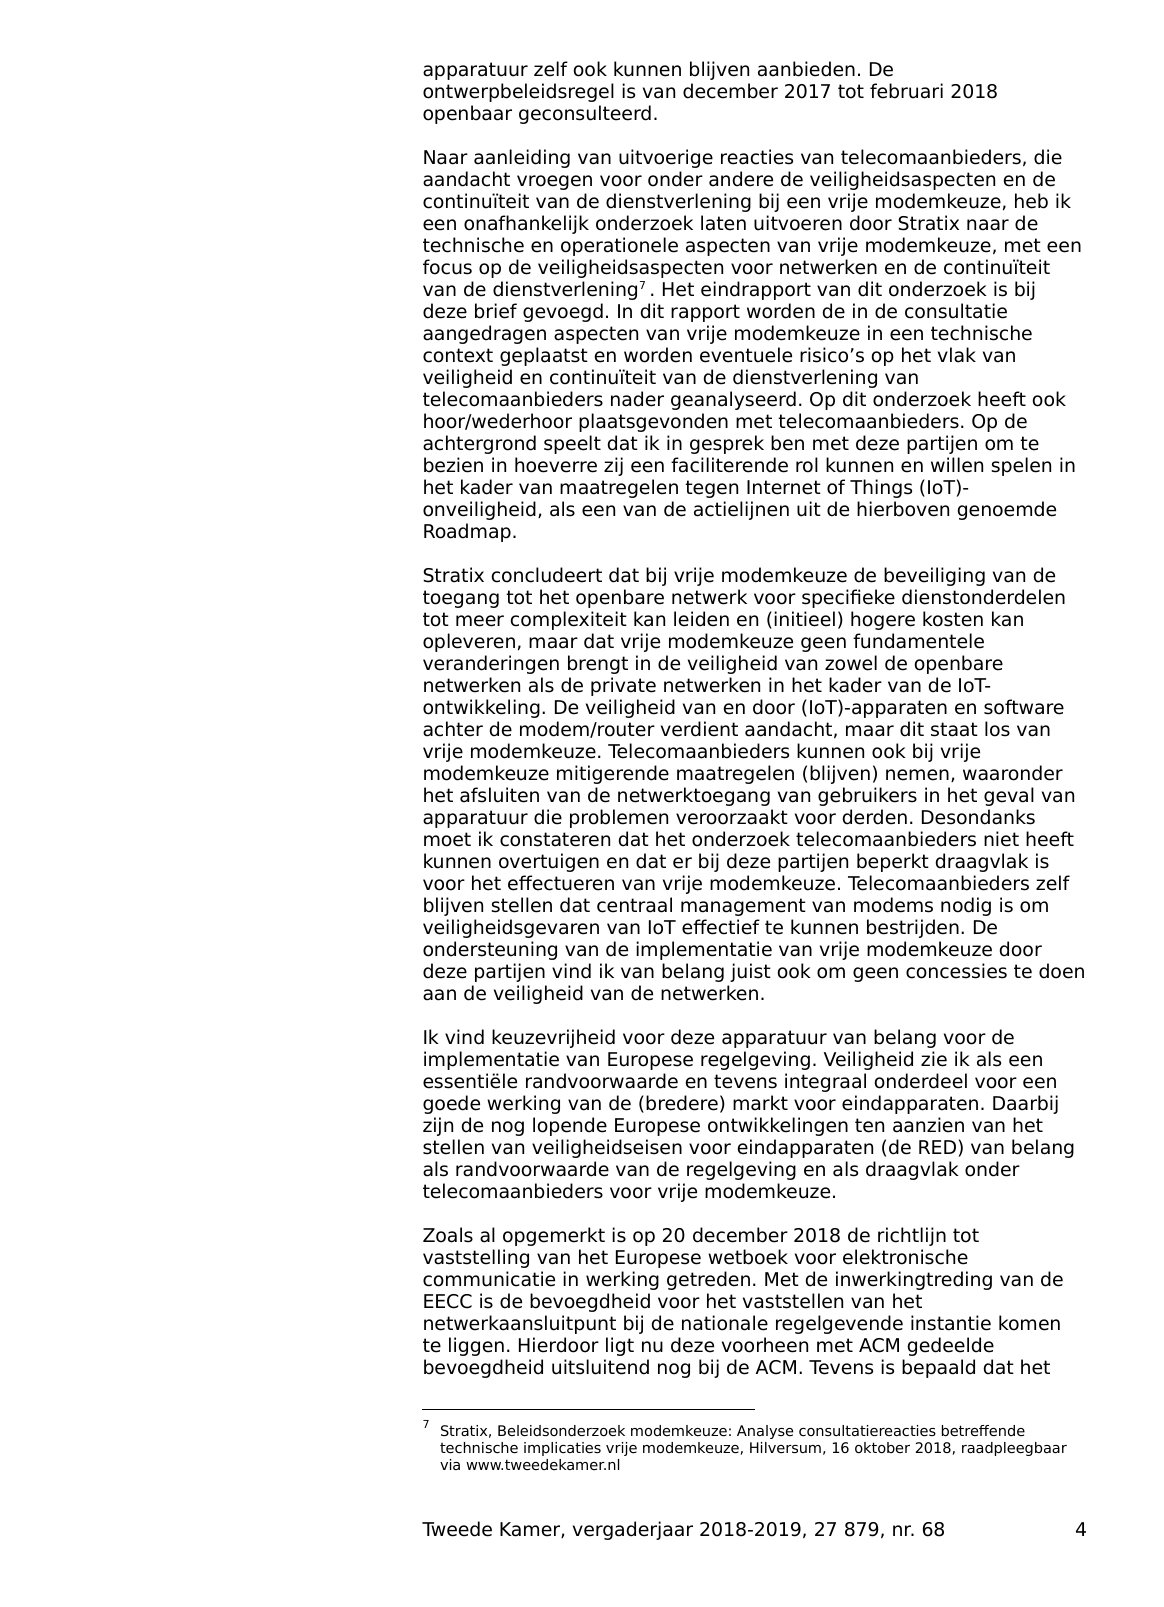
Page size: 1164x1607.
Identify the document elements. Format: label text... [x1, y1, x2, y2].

text Ik vind keuzevrijheid voor deze apparatuur van belang voor de implementatie van Europese regelgeving. Veiligheid zie ik als een essentiële randvoorwaarde en tevens integraal onderdeel voor een goede werking van de (bredere) markt voor eindapparaten. Daarbij zijn de nog lopende Europese ontwikkelingen ten aanzien van het stellen van veiligheidseisen voor eindapparaten (de RED) van belang als randvoorwaarde van de regelgeving en als draagvlak onder telecomaanbieders voor vrije modemkeuze. [422, 1027, 1087, 1203]
text Stratix, Beleidsonderzoek modemkeuze: Analyse consultatiereacties betreffende technische implicaties vrije modemkeuze, Hilversum, 16 oktober 2018, raadpleegbaar via www.tweedekamer.nl [422, 1418, 1087, 1474]
text Stratix concludeert dat bij vrije modemkeuze de beveiliging van de toegang tot het openbare netwerk voor specifieke dienstonderdelen tot meer complexiteit kan leiden en (initieel) hogere kosten kan opleveren, maar dat vrije modemkeuze geen fundamentele veranderingen brengt in de veiligheid van zowel de openbare netwerken als de private netwerken in het kader van de IoT-ontwikkeling. De veiligheid van en door (IoT)-apparaten en software achter de modem/router verdient aandacht, maar dit staat los van vrije modemkeuze. Telecomaanbieders kunnen ook bij vrije modemkeuze mitigerende maatregelen (blijven) nemen, waaronder het afsluiten van de netwerktoegang van gebruikers in het geval van apparatuur die problemen veroorzaakt voor derden. Desondanks moet ik constateren dat het onderzoek telecomaanbieders niet heeft kunnen overtuigen en dat er bij deze partijen beperkt draagvlak is voor het effectueren van vrije modemkeuze. Telecomaanbieders zelf blijven stellen dat centraal management van modems nodig is om veiligheidsgevaren van IoT effectief te kunnen bestrijden. De ondersteuning van de implementatie van vrije modemkeuze door deze partijen vind ik van belang juist ook om geen concessies te doen aan de veiligheid van de netwerken. [422, 565, 1087, 1004]
text Zoals al opgemerkt is op 20 december 2018 de richtlijn tot vaststelling van het Europese wetboek voor elektronische communicatie in werking getreden. Met de inwerkingtreding van de EECC is de bevoegdheid voor het vaststellen van het netwerkaansluitpunt bij de nationale regelgevende instantie komen te liggen. Hierdoor ligt nu deze voorheen met ACM gedeelde bevoegdheid uitsluitend nog bij de ACM. Tevens is bepaald dat het [422, 1225, 1087, 1379]
text apparatuur zelf ook kunnen blijven aanbieden. De ontwerpbeleidsregel is van december 2017 tot februari 2018 openbaar geconsulteerd. [422, 59, 1087, 125]
text Naar aanleiding van uitvoerige reacties van telecomaanbieders, die aandacht vroegen voor onder andere de veiligheidsaspecten en de continuïteit van de dienstverlening bij een vrije modemkeuze, heb ik een onafhankelijk onderzoek laten uitvoeren door Stratix naar de technische en operationele aspecten van vrije modemkeuze, met een focus op de veiligheidsaspecten voor netwerken en de continuïteit van de dienstverlening. Het eindrapport van dit onderzoek is bij deze brief gevoegd. In dit rapport worden de in de consultatie aangedragen aspecten van vrije modemkeuze in een technische context geplaatst en worden eventuele risico’s op het vlak van veiligheid en continuïteit van de dienstverlening van telecomaanbieders nader geanalyseerd. Op dit onderzoek heeft ook hoor/wederhoor plaatsgevonden met telecomaanbieders. Op de achtergrond speelt dat ik in gesprek ben met deze partijen om te bezien in hoeverre zij een faciliterende rol kunnen en willen spelen in het kader van maatregelen tegen Internet of Things (IoT)-onveiligheid, als een van de actielijnen uit de hierboven genoemde Roadmap. [422, 147, 1087, 543]
